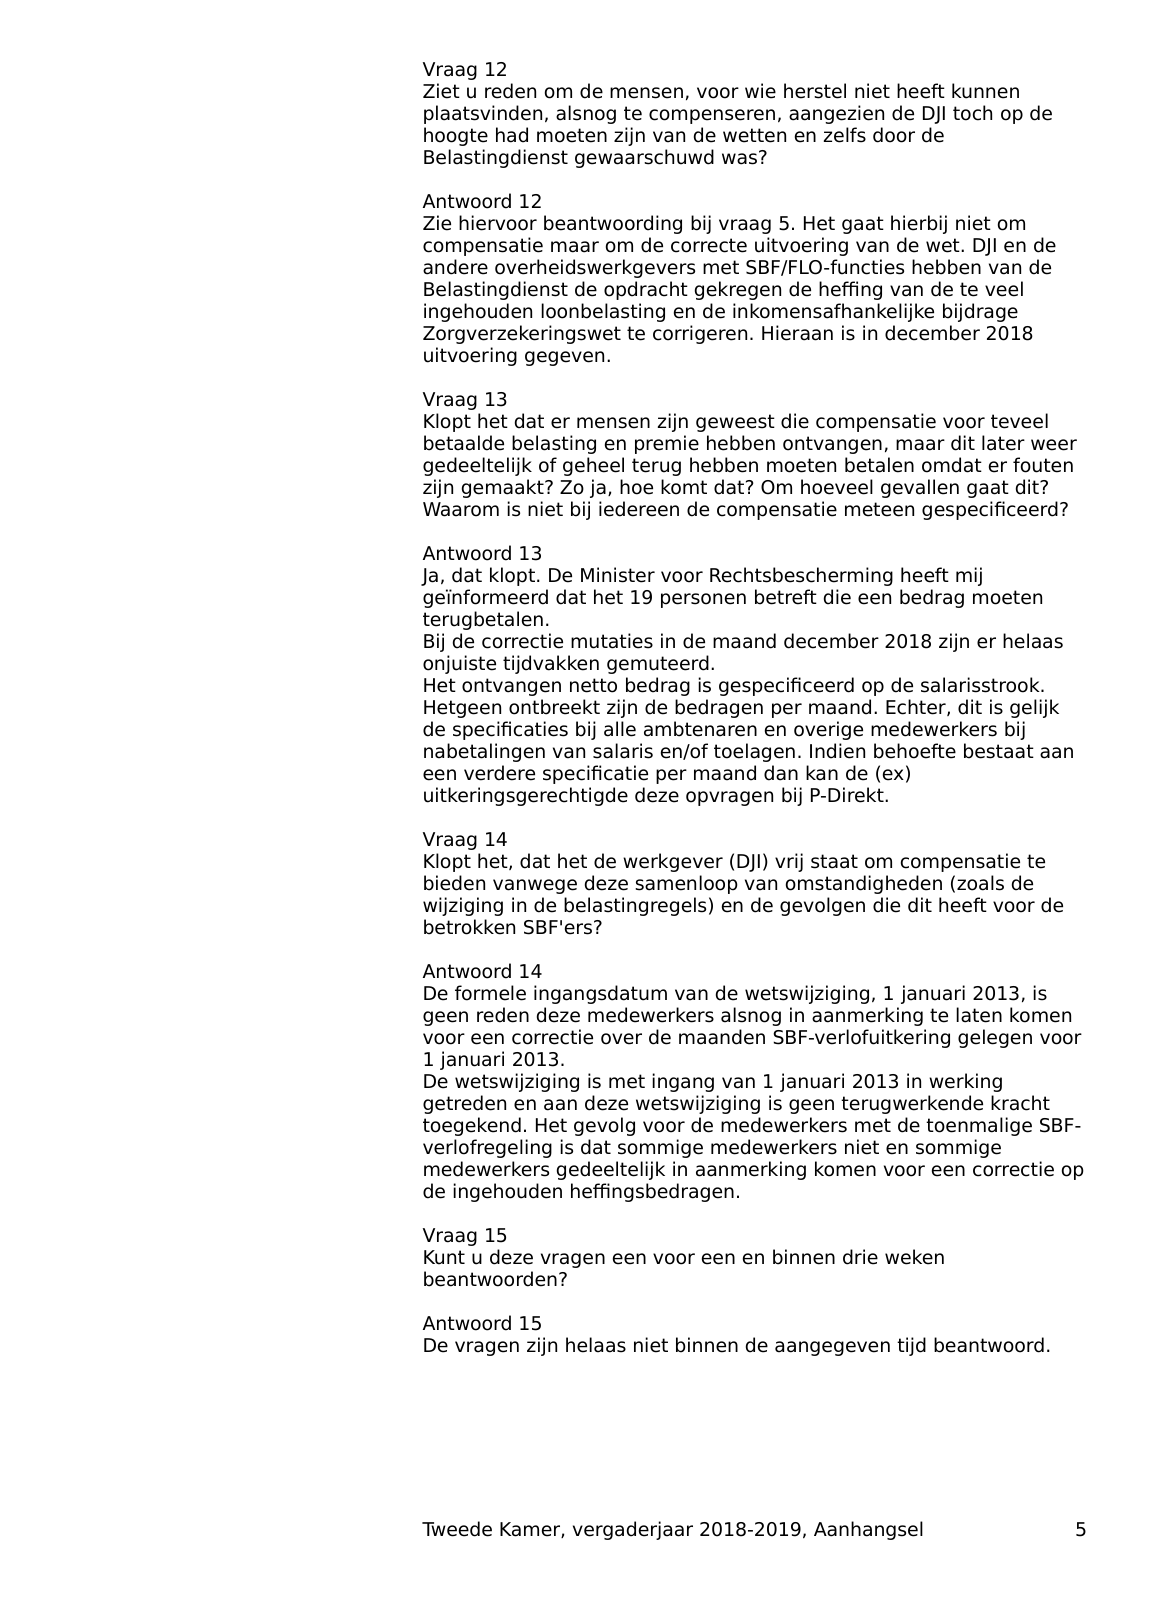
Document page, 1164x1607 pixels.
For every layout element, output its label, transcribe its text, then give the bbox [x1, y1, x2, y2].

text Vraag 13 [422, 389, 1087, 411]
text Antwoord 14 [422, 961, 1087, 983]
text Klopt het, dat het de werkgever (DJI) vrij staat om compensatie te bieden vanwege deze samenloop van omstandigheden (zoals de wijziging in de belastingregels) en de gevolgen die dit heeft voor de betrokken SBF'ers? [422, 851, 1087, 939]
text Het ontvangen netto bedrag is gespecificeerd op de salarisstrook. Hetgeen ontbreekt zijn de bedragen per maand. Echter, dit is gelijk de specificaties bij alle ambtenaren en overige medewerkers bij nabetalingen van salaris en/of toelagen. Indien behoefte bestaat aan een verdere specificatie per maand dan kan de (ex) uitkeringsgerechtigde deze opvragen bij P-Direkt. [422, 675, 1087, 807]
text Klopt het dat er mensen zijn geweest die compensatie voor teveel betaalde belasting en premie hebben ontvangen, maar dit later weer gedeeltelijk of geheel terug hebben moeten betalen omdat er fouten zijn gemaakt? Zo ja, hoe komt dat? Om hoeveel gevallen gaat dit? Waarom is niet bij iedereen de compensatie meteen gespecificeerd? [422, 411, 1087, 521]
text Zie hiervoor beantwoording bij vraag 5. Het gaat hierbij niet om compensatie maar om de correcte uitvoering van de wet. DJI en de andere overheidswerkgevers met SBF/FLO-functies hebben van de Belastingdienst de opdracht gekregen de heffing van de te veel ingehouden loonbelasting en de inkomensafhankelijke bijdrage Zorgverzekeringswet te corrigeren. Hieraan is in december 2018 uitvoering gegeven. [422, 213, 1087, 367]
text Vraag 12 [422, 59, 1087, 81]
text De wetswijziging is met ingang van 1 januari 2013 in werking getreden en aan deze wetswijziging is geen terugwerkende kracht toegekend. Het gevolg voor de medewerkers met de toenmalige SBF-verlofregeling is dat sommige medewerkers niet en sommige medewerkers gedeeltelijk in aanmerking komen voor een correctie op de ingehouden heffingsbedragen. [422, 1071, 1087, 1203]
text De formele ingangsdatum van de wetswijziging, 1 januari 2013, is geen reden deze medewerkers alsnog in aanmerking te laten komen voor een correctie over de maanden SBF-verlofuitkering gelegen voor 1 januari 2013. [422, 983, 1087, 1071]
text Antwoord 15 [422, 1313, 1087, 1335]
text Ja, dat klopt. De Minister voor Rechtsbescherming heeft mij geïnformeerd dat het 19 personen betreft die een bedrag moeten terugbetalen. [422, 565, 1087, 631]
text Kunt u deze vragen een voor een en binnen drie weken beantwoorden? [422, 1247, 1087, 1291]
text Ziet u reden om de mensen, voor wie herstel niet heeft kunnen plaatsvinden, alsnog te compenseren, aangezien de DJI toch op de hoogte had moeten zijn van de wetten en zelfs door de Belastingdienst gewaarschuwd was? [422, 81, 1087, 169]
text De vragen zijn helaas niet binnen de aangegeven tijd beantwoord. [422, 1335, 1087, 1357]
text Vraag 15 [422, 1225, 1087, 1247]
text Antwoord 12 [422, 191, 1087, 213]
text Bij de correctie mutaties in de maand december 2018 zijn er helaas onjuiste tijdvakken gemuteerd. [422, 631, 1087, 675]
text Antwoord 13 [422, 543, 1087, 565]
text Vraag 14 [422, 829, 1087, 851]
